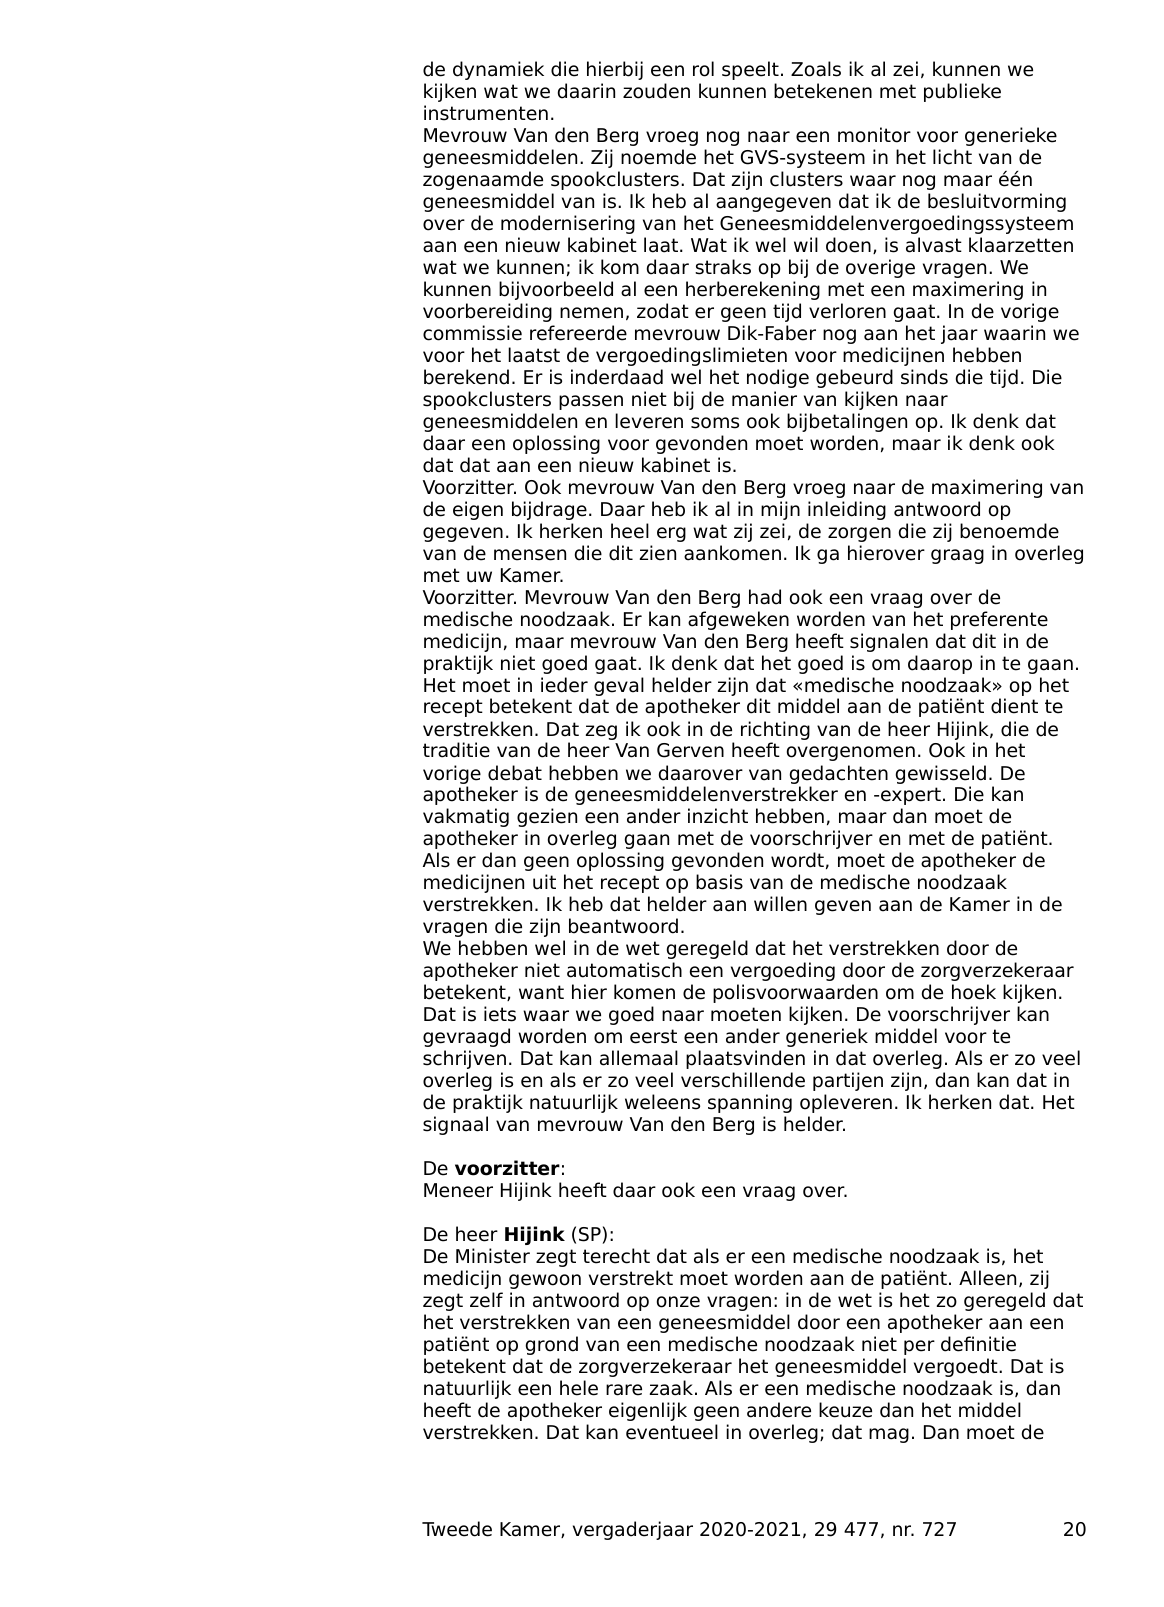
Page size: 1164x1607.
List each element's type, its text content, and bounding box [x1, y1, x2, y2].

text De voorzitter: [422, 1158, 1087, 1180]
text Voorzitter. Mevrouw Van den Berg had ook een vraag over de medische noodzaak. Er kan afgeweken worden van het preferente medicijn, maar mevrouw Van den Berg heeft signalen dat dit in de praktijk niet goed gaat. Ik denk dat het goed is om daarop in te gaan. Het moet in ieder geval helder zijn dat «medische noodzaak» op het recept betekent dat de apotheker dit middel aan de patiënt dient te verstrekken. Dat zeg ik ook in de richting van de heer Hijink, die de traditie van de heer Van Gerven heeft overgenomen. Ook in het vorige debat hebben we daarover van gedachten gewisseld. De apotheker is de geneesmiddelenverstrekker en -expert. Die kan vakmatig gezien een ander inzicht hebben, maar dan moet de apotheker in overleg gaan met de voorschrijver en met de patiënt. Als er dan geen oplossing gevonden wordt, moet de apotheker de medicijnen uit het recept op basis van de medische noodzaak verstrekken. Ik heb dat helder aan willen geven aan de Kamer in de vragen die zijn beantwoord. [422, 587, 1087, 938]
text We hebben wel in de wet geregeld dat het verstrekken door de apotheker niet automatisch een vergoeding door de zorgverzekeraar betekent, want hier komen de polisvoorwaarden om de hoek kijken. Dat is iets waar we goed naar moeten kijken. De voorschrijver kan gevraagd worden om eerst een ander generiek middel voor te schrijven. Dat kan allemaal plaatsvinden in dat overleg. Als er zo veel overleg is en als er zo veel verschillende partijen zijn, dan kan dat in de praktijk natuurlijk weleens spanning opleveren. Ik herken dat. Het signaal van mevrouw Van den Berg is helder. [422, 938, 1087, 1136]
text De heer Hijink (SP): [422, 1224, 1087, 1246]
text Mevrouw Van den Berg vroeg nog naar een monitor voor generieke geneesmiddelen. Zij noemde het GVS-systeem in het licht van de zogenaamde spookclusters. Dat zijn clusters waar nog maar één geneesmiddel van is. Ik heb al aangegeven dat ik de besluitvorming over de modernisering van het Geneesmiddelenvergoedingssysteem aan een nieuw kabinet laat. Wat ik wel wil doen, is alvast klaarzetten wat we kunnen; ik kom daar straks op bij de overige vragen. We kunnen bijvoorbeeld al een herberekening met een maximering in voorbereiding nemen, zodat er geen tijd verloren gaat. In de vorige commissie refereerde mevrouw Dik-Faber nog aan het jaar waarin we voor het laatst de vergoedingslimieten voor medicijnen hebben berekend. Er is inderdaad wel het nodige gebeurd sinds die tijd. Die spookclusters passen niet bij de manier van kijken naar geneesmiddelen en leveren soms ook bijbetalingen op. Ik denk dat daar een oplossing voor gevonden moet worden, maar ik denk ook dat dat aan een nieuw kabinet is. [422, 125, 1087, 477]
text Meneer Hijink heeft daar ook een vraag over. [422, 1180, 1087, 1202]
text De Minister zegt terecht dat als er een medische noodzaak is, het medicijn gewoon verstrekt moet worden aan de patiënt. Alleen, zij zegt zelf in antwoord op onze vragen: in de wet is het zo geregeld dat het verstrekken van een geneesmiddel door een apotheker aan een patiënt op grond van een medische noodzaak niet per definitie betekent dat de zorgverzekeraar het geneesmiddel vergoedt. Dat is natuurlijk een hele rare zaak. Als er een medische noodzaak is, dan heeft de apotheker eigenlijk geen andere keuze dan het middel verstrekken. Dat kan eventueel in overleg; dat mag. Dan moet de [422, 1246, 1087, 1444]
text Voorzitter. Ook mevrouw Van den Berg vroeg naar de maximering van de eigen bijdrage. Daar heb ik al in mijn inleiding antwoord op gegeven. Ik herken heel erg wat zij zei, de zorgen die zij benoemde van de mensen die dit zien aankomen. Ik ga hierover graag in overleg met uw Kamer. [422, 477, 1087, 587]
text de dynamiek die hierbij een rol speelt. Zoals ik al zei, kunnen we kijken wat we daarin zouden kunnen betekenen met publieke instrumenten. [422, 59, 1087, 125]
